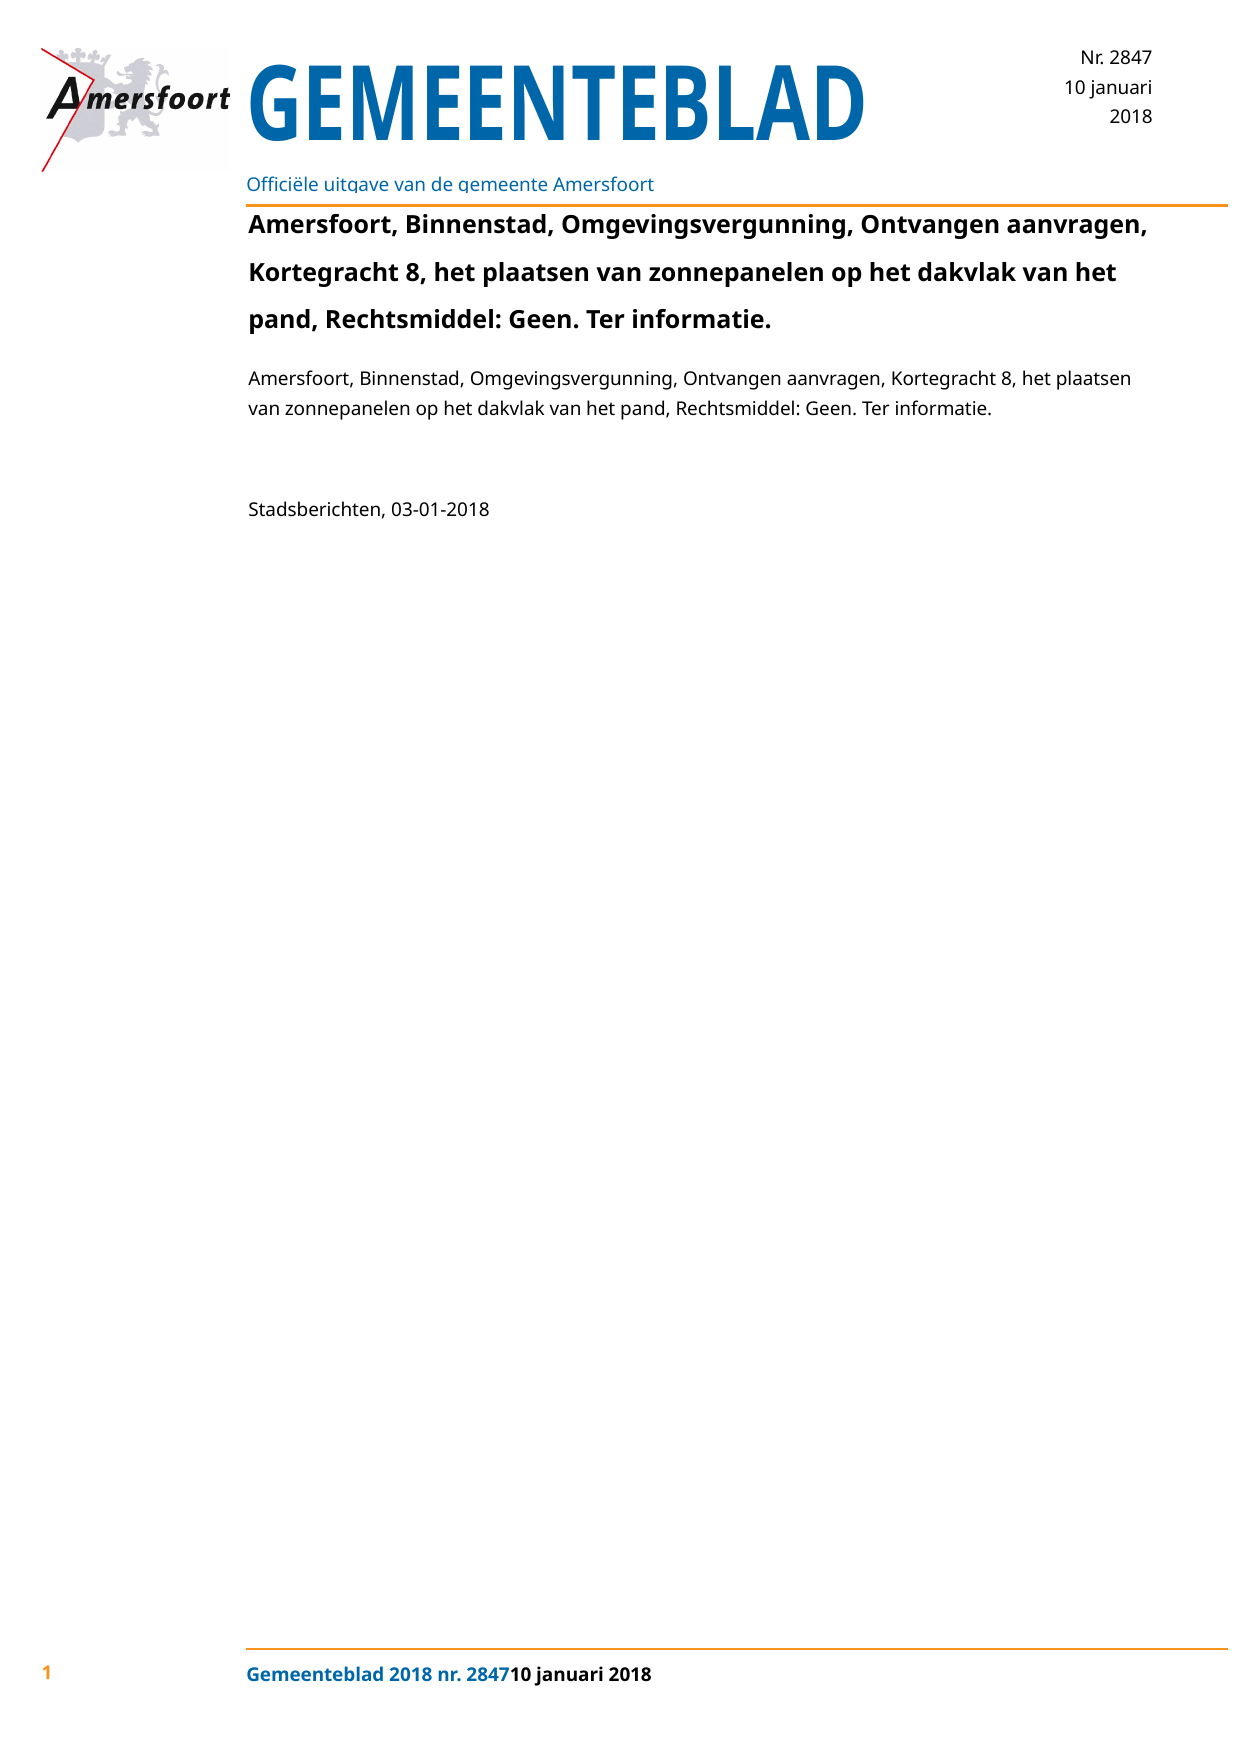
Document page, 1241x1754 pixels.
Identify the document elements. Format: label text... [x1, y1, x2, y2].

text Amersfoort, Binnenstad, Omgevingsvergunning, Ontvangen aanvragen, Kortegracht 8, het plaatsen van zonnepanelen op het dakvlak van het pand, Rechtsmiddel: Geen. Ter informatie. [248, 366, 1152, 421]
text Stadsberichten, 03-01-2018 [248, 496, 1152, 522]
text Amersfoort, Binnenstad, Omgevingsvergunning, Ontvangen aanvragen, Kortegracht 8, het plaatsen van zonnepanelen op het dakvlak van het pand, Rechtsmiddel: Geen. Ter informatie. [248, 207, 1152, 336]
picture [41, 47, 231, 172]
